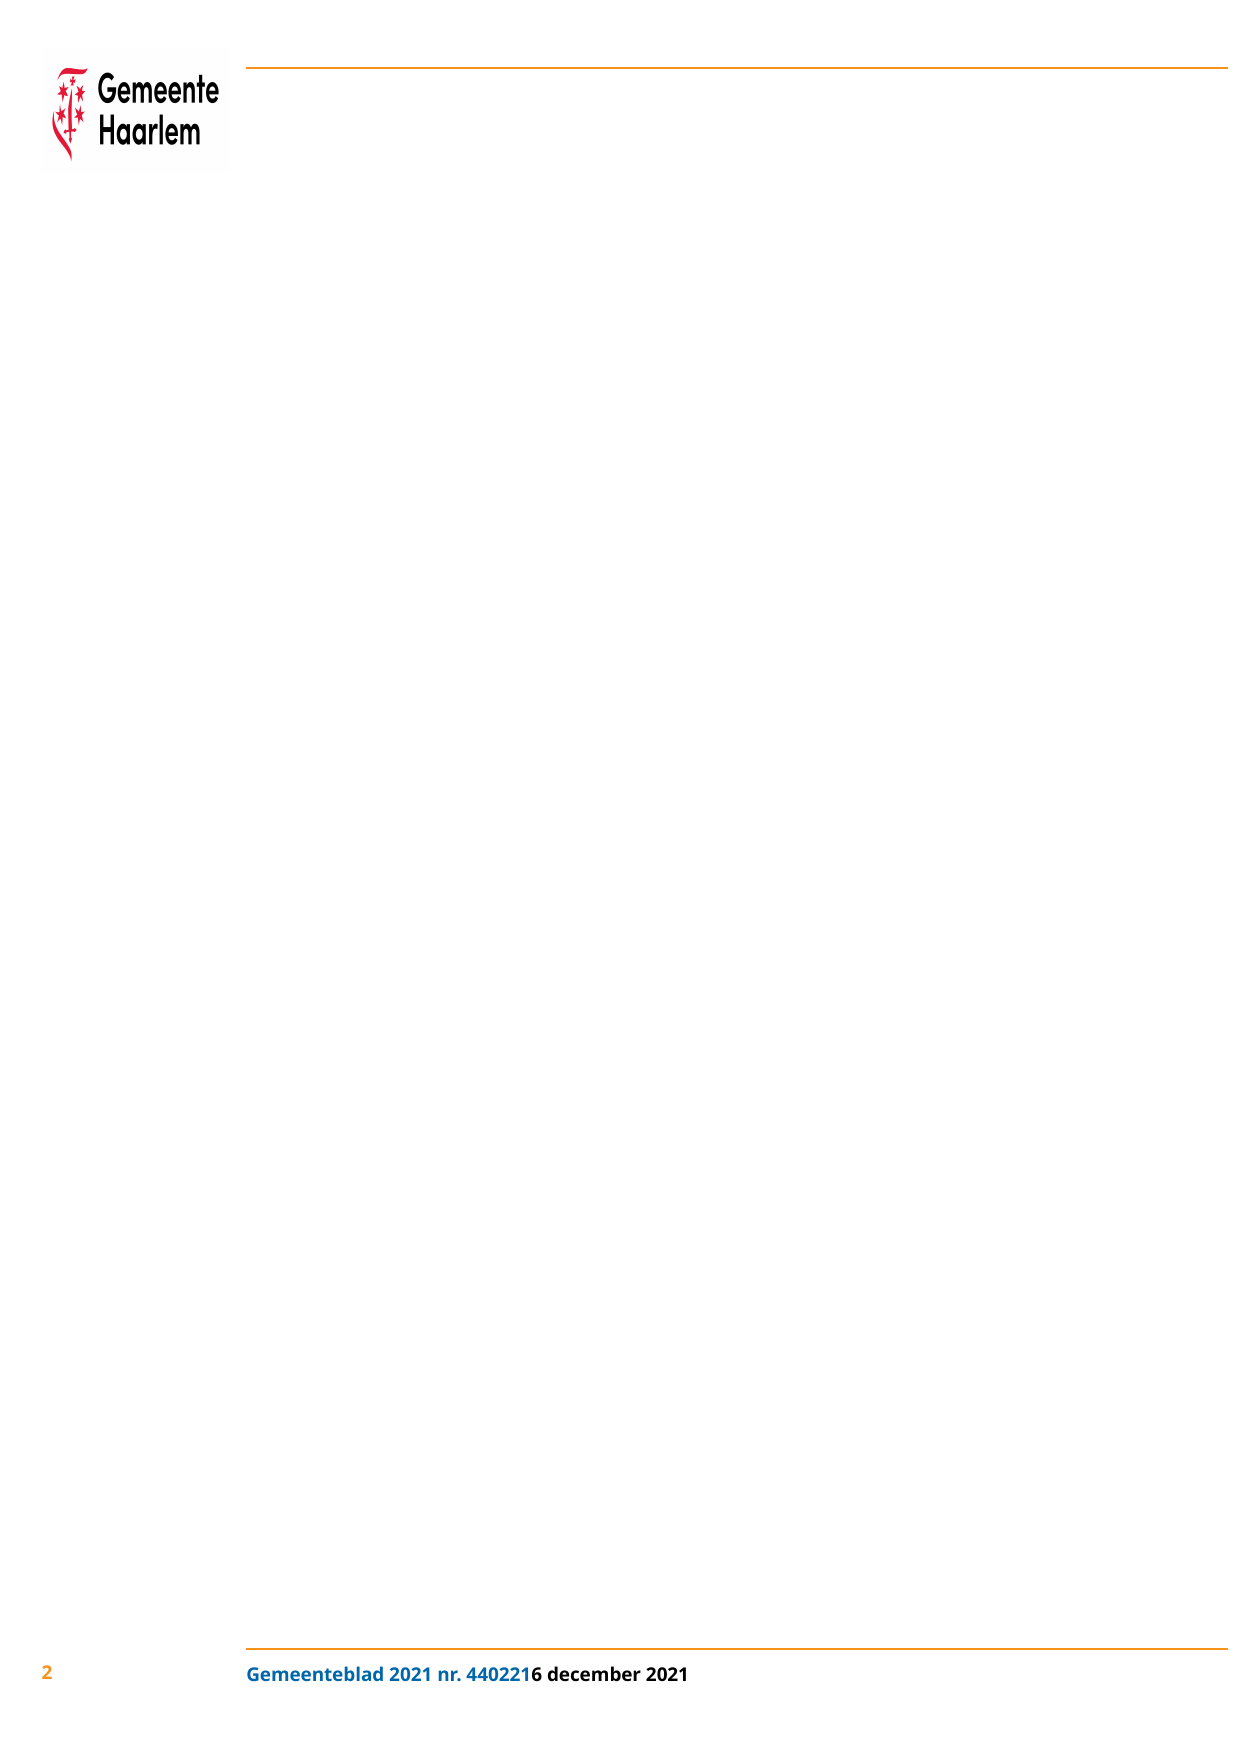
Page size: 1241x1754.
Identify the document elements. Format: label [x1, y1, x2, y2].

picture [41, 47, 231, 172]
